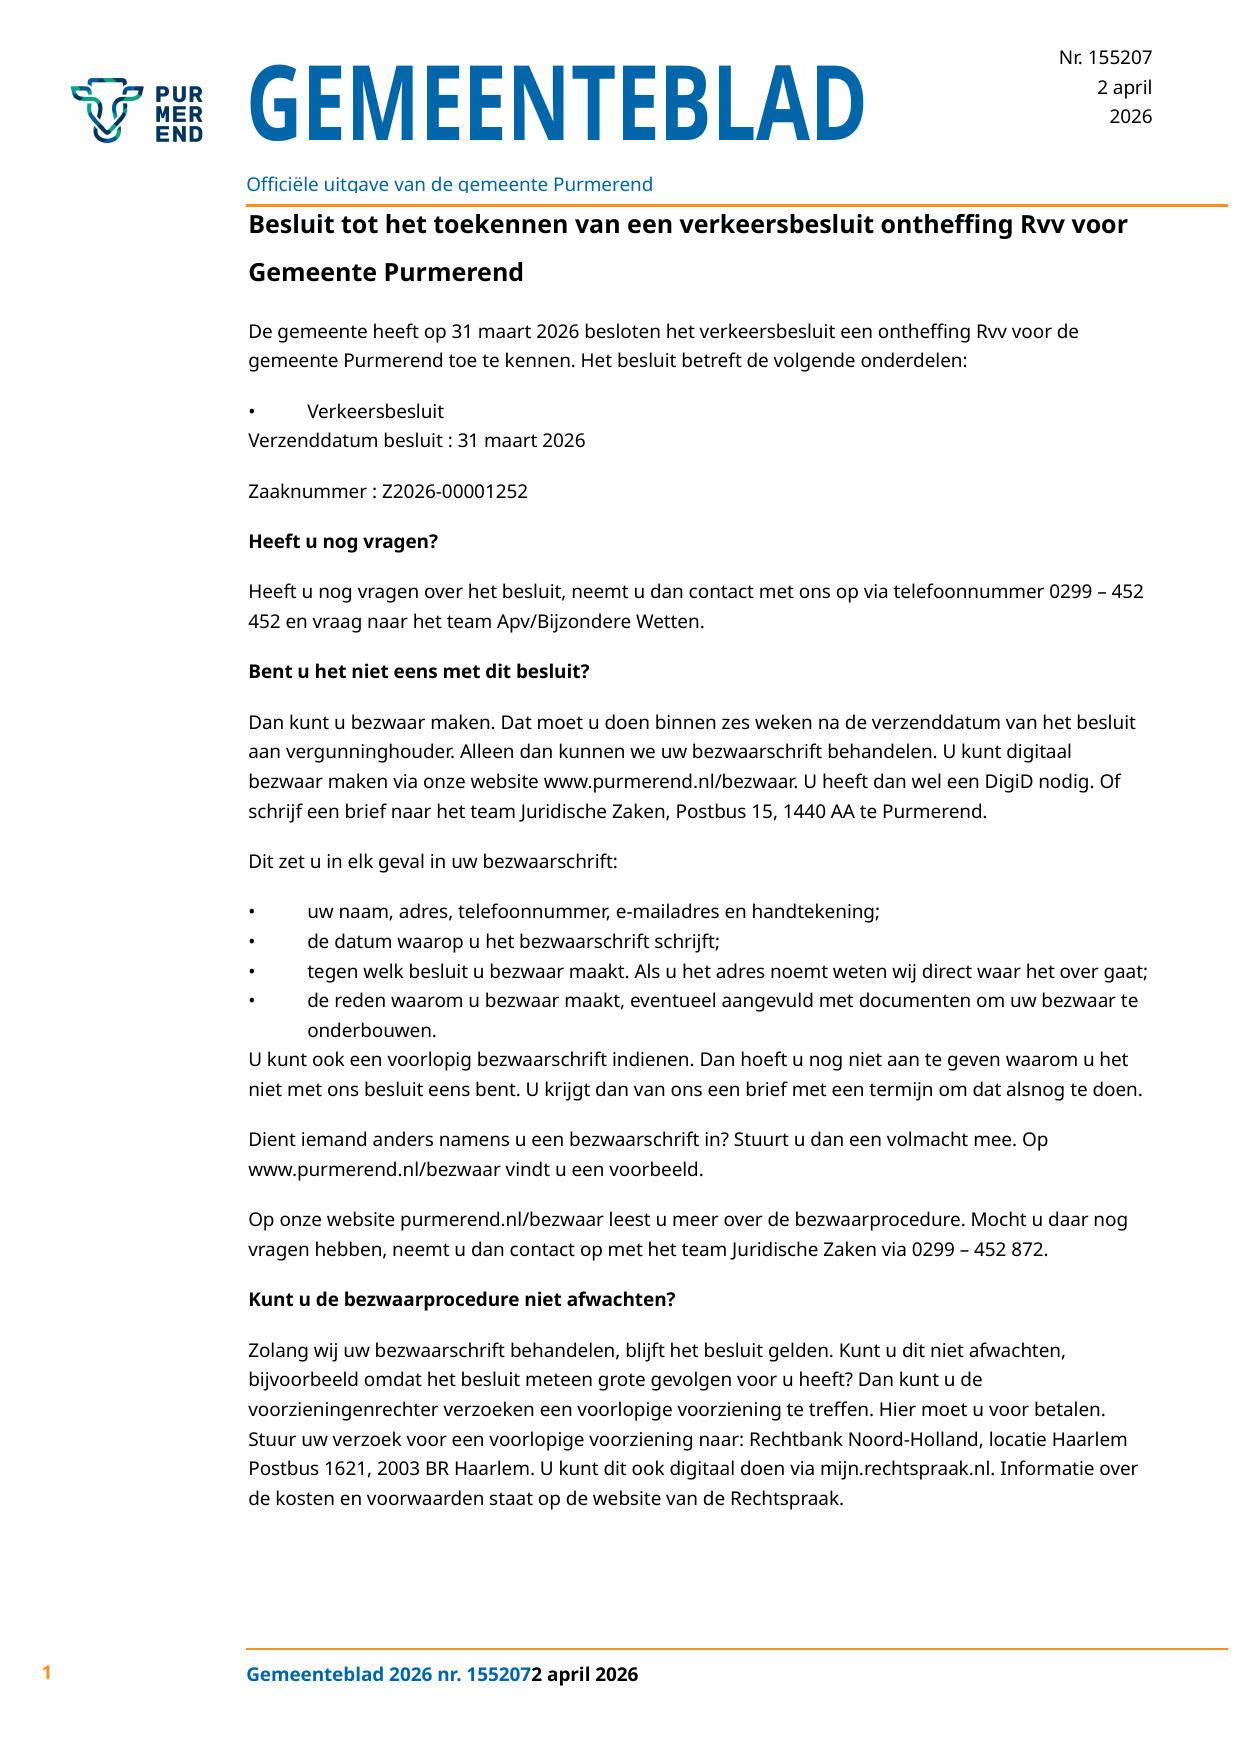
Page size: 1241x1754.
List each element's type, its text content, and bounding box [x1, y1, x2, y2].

text Heeft u nog vragen over het besluit, neemt u dan contact met ons op via telefoonnummer 0299 – 452 452 en vraag naar het team Apv/Bijzondere Wetten. [248, 579, 1152, 634]
text De gemeente heeft op 31 maart 2026 besloten het verkeersbesluit een ontheffing Rvv voor de gemeente Purmerend toe te kennen. Het besluit betreft de volgende onderdelen: [248, 318, 1152, 373]
list de datum waarop u het bezwaarschrift schrijft; [248, 928, 1152, 954]
text Dan kunt u bezwaar maken. Dat moet u doen binnen zes weken na de verzenddatum van het besluit aan vergunninghouder. Alleen dan kunnen we uw bezwaarschrift behandelen. U kunt digitaal bezwaar maken via onze website www.purmerend.nl/bezwaar. U heeft dan wel een DigiD nodig. Of schrijf een brief naar het team Juridische Zaken, Postbus 15, 1440 AA te Purmerend. [248, 709, 1152, 824]
picture [41, 47, 231, 172]
text Dit zet u in elk geval in uw bezwaarschrift: [248, 848, 1152, 874]
text Kunt u de bezwaarprocedure niet afwachten? [248, 1287, 1152, 1312]
list de reden waarom u bezwaar maakt, eventueel aangevuld met documenten om uw bezwaar te onderbouwen. [248, 987, 1152, 1043]
list uw naam, adres, telefoonnummer, e-mailadres en handtekening; [248, 899, 1152, 924]
text U kunt ook een voorlopig bezwaarschrift indienen. Dan hoeft u nog niet aan te geven waarom u het niet met ons besluit eens bent. U krijgt dan van ons een brief met een termijn om dat alsnog te doen. [248, 1047, 1152, 1102]
text Heeft u nog vragen? [248, 528, 1152, 554]
text Verzenddatum besluit : 31 maart 2026 [248, 427, 1152, 453]
list Verkeersbesluit [248, 398, 1152, 424]
text Besluit tot het toekennen van een verkeersbesluit ontheffing Rvv voor Gemeente Purmerend [248, 207, 1152, 288]
text Op onze website purmerend.nl/bezwaar leest u meer over de bezwaarprocedure. Mocht u daar nog vragen hebben, neemt u dan contact op met het team Juridische Zaken via 0299 – 452 872. [248, 1207, 1152, 1262]
text Dient iemand anders namens u een bezwaarschrift in? Stuurt u dan een volmacht mee. Op www.purmerend.nl/bezwaar vindt u een voorbeeld. [248, 1127, 1152, 1182]
text Zaaknummer : Z2026-00001252 [248, 478, 1152, 504]
text Bent u het niet eens met dit besluit? [248, 659, 1152, 684]
list tegen welk besluit u bezwaar maakt. Als u het adres noemt weten wij direct waar het over gaat; [248, 958, 1152, 984]
text Zolang wij uw bezwaarschrift behandelen, blijft het besluit gelden. Kunt u dit niet afwachten, bijvoorbeeld omdat het besluit meteen grote gevolgen voor u heeft? Dan kunt u de voorzieningenrechter verzoeken een voorlopige voorziening te treffen. Hier moet u voor betalen. Stuur uw verzoek voor een voorlopige voorziening naar: Rechtbank Noord-Holland, locatie Haarlem Postbus 1621, 2003 BR Haarlem. U kunt dit ook digitaal doen via mijn.rechtspraak.nl. Informatie over de kosten en voorwaarden staat op de website van de Rechtspraak. [248, 1337, 1152, 1511]
